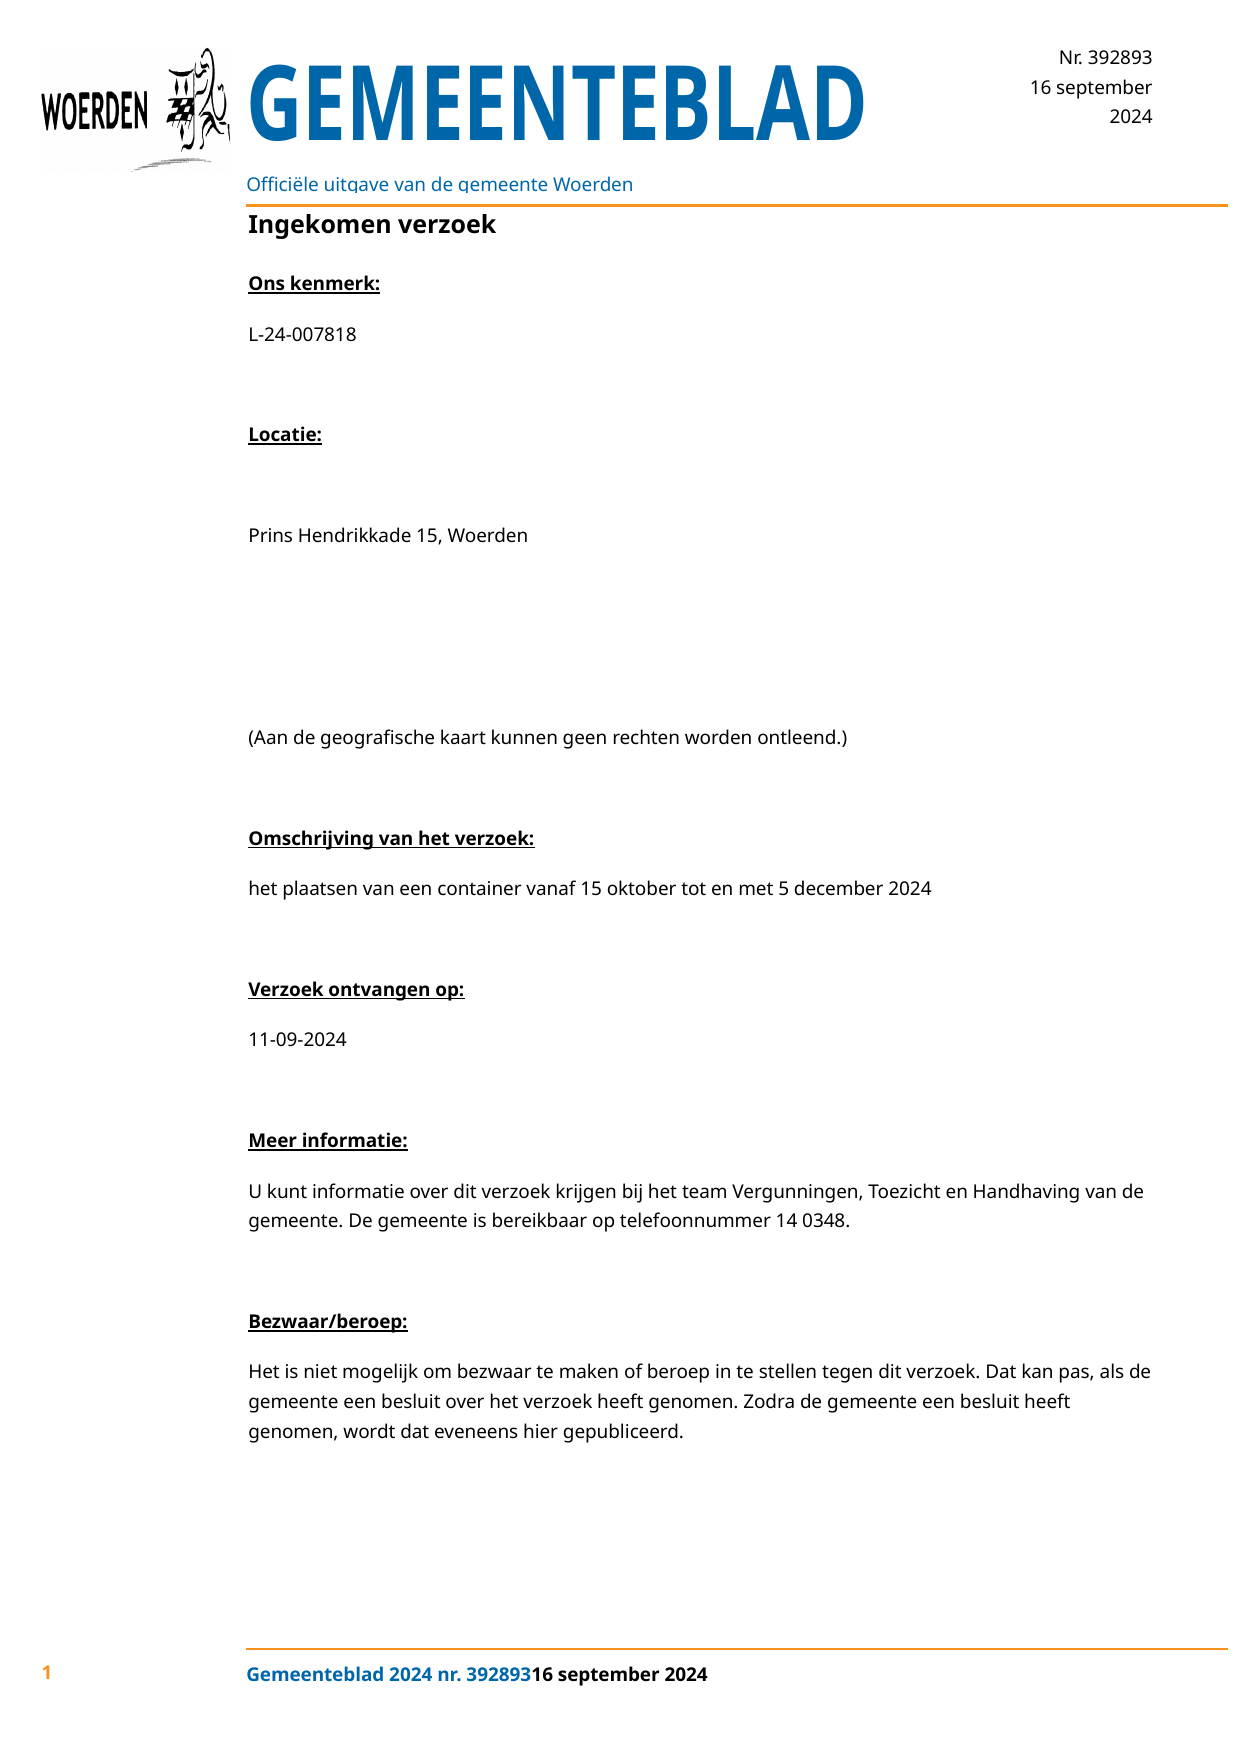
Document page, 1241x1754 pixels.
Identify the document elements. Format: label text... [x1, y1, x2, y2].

text het plaatsen van een container vanaf 15 oktober tot en met 5 december 2024 [248, 875, 1152, 901]
text U kunt informatie over dit verzoek krijgen bij het team Vergunningen, Toezicht en Handhaving van de gemeente. De gemeente is bereikbaar op telefoonnummer 14 0348. [248, 1178, 1152, 1233]
text Ingekomen verzoek [248, 207, 1152, 241]
text Het is niet mogelijk om bezwaar te maken of beroep in te stellen tegen dit verzoek. Dat kan pas, als de gemeente een besluit over het verzoek heeft genomen. Zodra de gemeente een besluit heeft genomen, wordt dat eveneens hier gepubliceerd. [248, 1359, 1152, 1443]
text (Aan de geografische kaart kunnen geen rechten worden ontleend.) [248, 724, 1152, 750]
text Verzoek ontvangen op: [248, 976, 1152, 1002]
picture [41, 47, 231, 172]
text 11-09-2024 [248, 1027, 1152, 1052]
text Prins Hendrikkade 15, Woerden [248, 522, 1152, 548]
text Omschrijving van het verzoek: [248, 825, 1152, 851]
text Ons kenmerk: [248, 270, 1152, 296]
text L-24-007818 [248, 321, 1152, 346]
text Meer informatie: [248, 1127, 1152, 1153]
text Locatie: [248, 422, 1152, 447]
text Bezwaar/beroep: [248, 1308, 1152, 1334]
